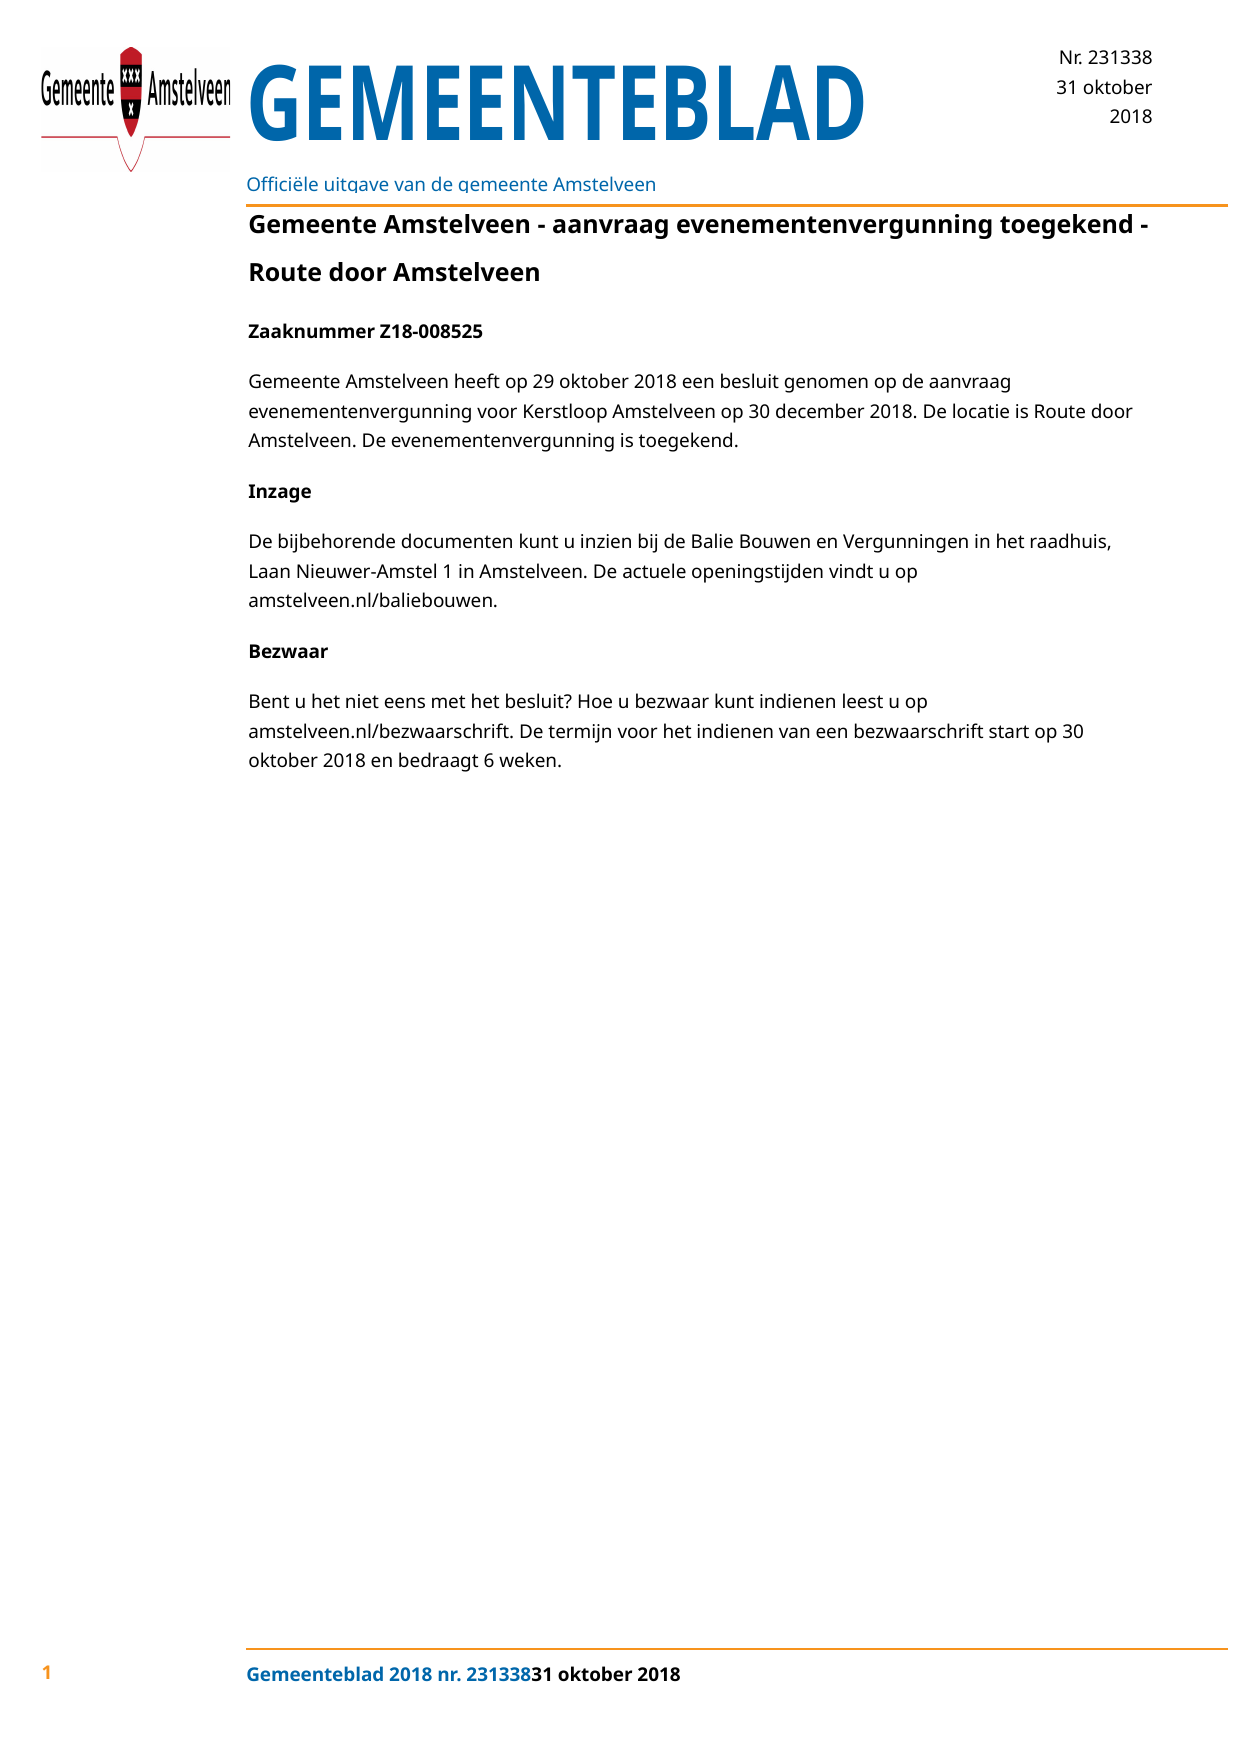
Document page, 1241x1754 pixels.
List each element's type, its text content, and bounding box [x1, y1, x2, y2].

text De bijbehorende documenten kunt u inzien bij de Balie Bouwen en Vergunningen in het raadhuis, Laan Nieuwer-Amstel 1 in Amstelveen. De actuele openingstijden vindt u op amstelveen.nl/baliebouwen. [248, 528, 1152, 613]
text Gemeente Amstelveen heeft op 29 oktober 2018 een besluit genomen op de aanvraag evenementenvergunning voor Kerstloop Amstelveen op 30 december 2018. De locatie is Route door Amstelveen. De evenementenvergunning is toegekend. [248, 368, 1152, 453]
picture [41, 47, 231, 172]
text Gemeente Amstelveen - aanvraag evenementenvergunning toegekend - Route door Amstelveen [248, 207, 1152, 288]
text Zaaknummer Z18-008525 [248, 318, 1152, 344]
text Bent u het niet eens met het besluit? Hoe u bezwaar kunt indienen leest u op amstelveen.nl/bezwaarschrift. De termijn voor het indienen van een bezwaarschrift start op 30 oktober 2018 en bedraagt 6 weken. [248, 688, 1152, 773]
text Inzage [248, 478, 1152, 504]
text Bezwaar [248, 638, 1152, 664]
